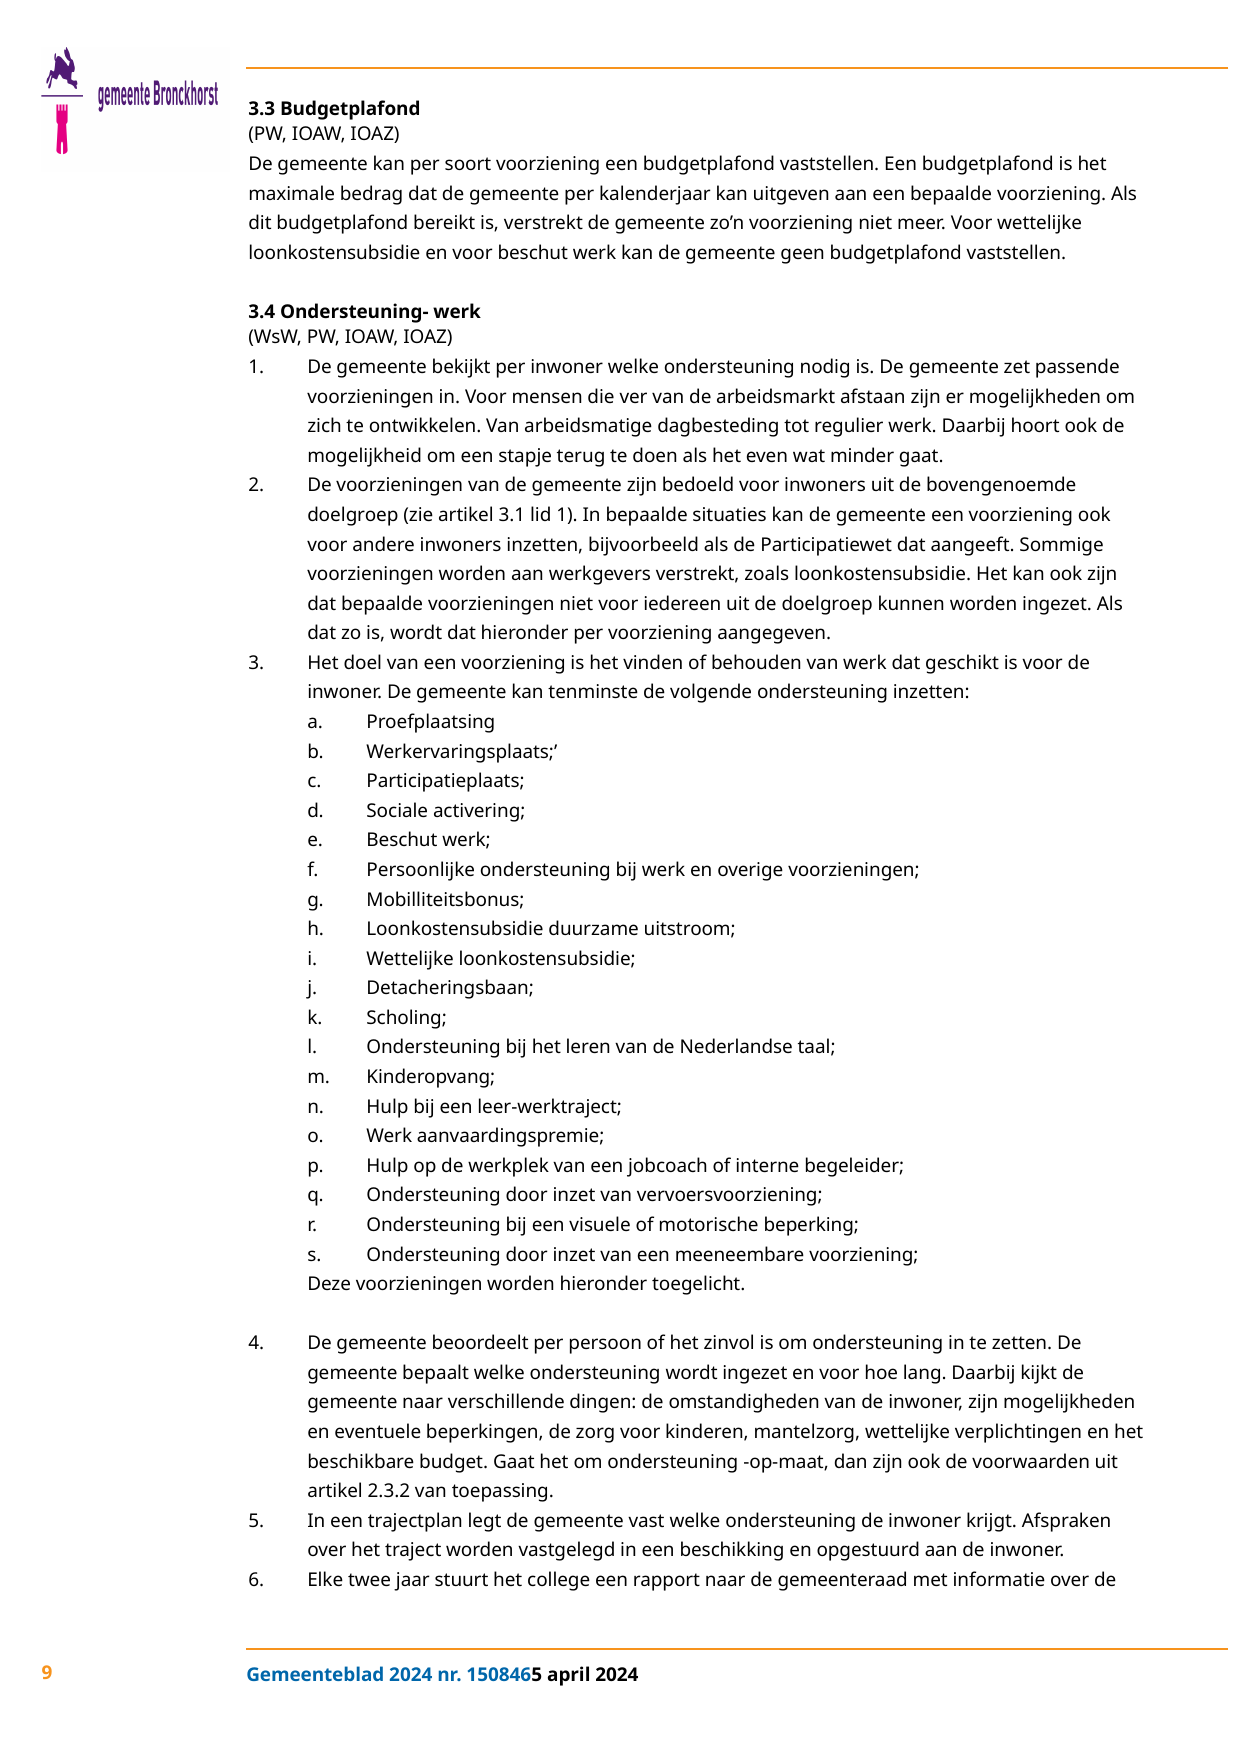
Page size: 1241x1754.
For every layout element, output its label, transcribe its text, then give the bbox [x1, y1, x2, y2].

text 3.4 Ondersteuning- werk [248, 298, 1152, 324]
list In een trajectplan legt de gemeente vast welke ondersteuning de inwoner krijgt. Afspraken over het traject worden vastgelegd in een beschikking en opgestuurd aan de inwoner. [248, 1507, 1152, 1562]
list Scholing; [307, 1004, 1152, 1030]
list Elke twee jaar stuurt het college een rapport naar de gemeenteraad met informatie over de [248, 1566, 1152, 1592]
list Wettelijke loonkostensubsidie; [307, 945, 1152, 971]
text 3.3 Budgetplafond [248, 95, 1152, 121]
list Hulp op de werkplek van een jobcoach of interne begeleider; [307, 1152, 1152, 1178]
list Loonkostensubsidie duurzame uitstroom; [307, 915, 1152, 941]
list Werk aanvaardingspremie; [307, 1122, 1152, 1148]
text De gemeente kan per soort voorziening een budgetplafond vaststellen. Een budgetplafond is het maximale bedrag dat de gemeente per kalenderjaar kan uitgeven aan een bepaalde voorziening. Als dit budgetplafond bereikt is, verstrekt de gemeente zo’n voorziening niet meer. Voor wettelijke loonkostensubsidie en voor beschut werk kan de gemeente geen budgetplafond vaststellen. [248, 150, 1152, 264]
text (PW, IOAW, IOAZ) [248, 121, 1152, 146]
list Deze voorzieningen worden hieronder toegelicht. [248, 1270, 1152, 1296]
list Mobilliteitsbonus; [307, 886, 1152, 912]
list Participatieplaats; [307, 767, 1152, 793]
list Ondersteuning bij een visuele of motorische beperking; [307, 1211, 1152, 1237]
list Ondersteuning door inzet van een meeneembare voorziening; [307, 1241, 1152, 1267]
list Persoonlijke ondersteuning bij werk en overige voorzieningen; [307, 856, 1152, 882]
list Kinderopvang; [307, 1063, 1152, 1089]
picture [41, 47, 231, 172]
list Hulp bij een leer-werktraject; [307, 1093, 1152, 1119]
list Werkervaringsplaats;’ [307, 738, 1152, 764]
list Sociale activering; [307, 797, 1152, 823]
list Het doel van een voorziening is het vinden of behouden van werk dat geschikt is voor de inwoner. De gemeente kan tenminste de volgende ondersteuning inzetten: [248, 649, 1152, 704]
list Detacheringsbaan; [307, 974, 1152, 1000]
list De gemeente bekijkt per inwoner welke ondersteuning nodig is. De gemeente zet passende voorzieningen in. Voor mensen die ver van de arbeidsmarkt afstaan zijn er mogelijkheden om zich te ontwikkelen. Van arbeidsmatige dagbesteding tot regulier werk. Daarbij hoort ook de mogelijkheid om een stapje terug te doen als het even wat minder gaat. [248, 353, 1152, 468]
list Ondersteuning door inzet van vervoersvoorziening; [307, 1182, 1152, 1207]
list Ondersteuning bij het leren van de Nederlandse taal; [307, 1034, 1152, 1059]
list De voorzieningen van de gemeente zijn bedoeld voor inwoners uit de bovengenoemde doelgroep (zie artikel 3.1 lid 1). In bepaalde situaties kan de gemeente een voorziening ook voor andere inwoners inzetten, bijvoorbeeld als de Participatiewet dat aangeeft. Sommige voorzieningen worden aan werkgevers verstrekt, zoals loonkostensubsidie. Het kan ook zijn dat bepaalde voorzieningen niet voor iedereen uit de doelgroep kunnen worden ingezet. Als dat zo is, wordt dat hieronder per voorziening aangegeven. [248, 472, 1152, 645]
list Beschut werk; [307, 827, 1152, 852]
text (WsW, PW, IOAW, IOAZ) [248, 324, 1152, 349]
list Proefplaatsing [307, 708, 1152, 734]
list De gemeente beoordeelt per persoon of het zinvol is om ondersteuning in te zetten. De gemeente bepaalt welke ondersteuning wordt ingezet en voor hoe lang. Daarbij kijkt de gemeente naar verschillende dingen: de omstandigheden van de inwoner, zijn mogelijkheden en eventuele beperkingen, de zorg voor kinderen, mantelzorg, wettelijke verplichtingen en het beschikbare budget. Gaat het om ondersteuning -op-maat, dan zijn ook de voorwaarden uit artikel 2.3.2 van toepassing. [248, 1329, 1152, 1503]
